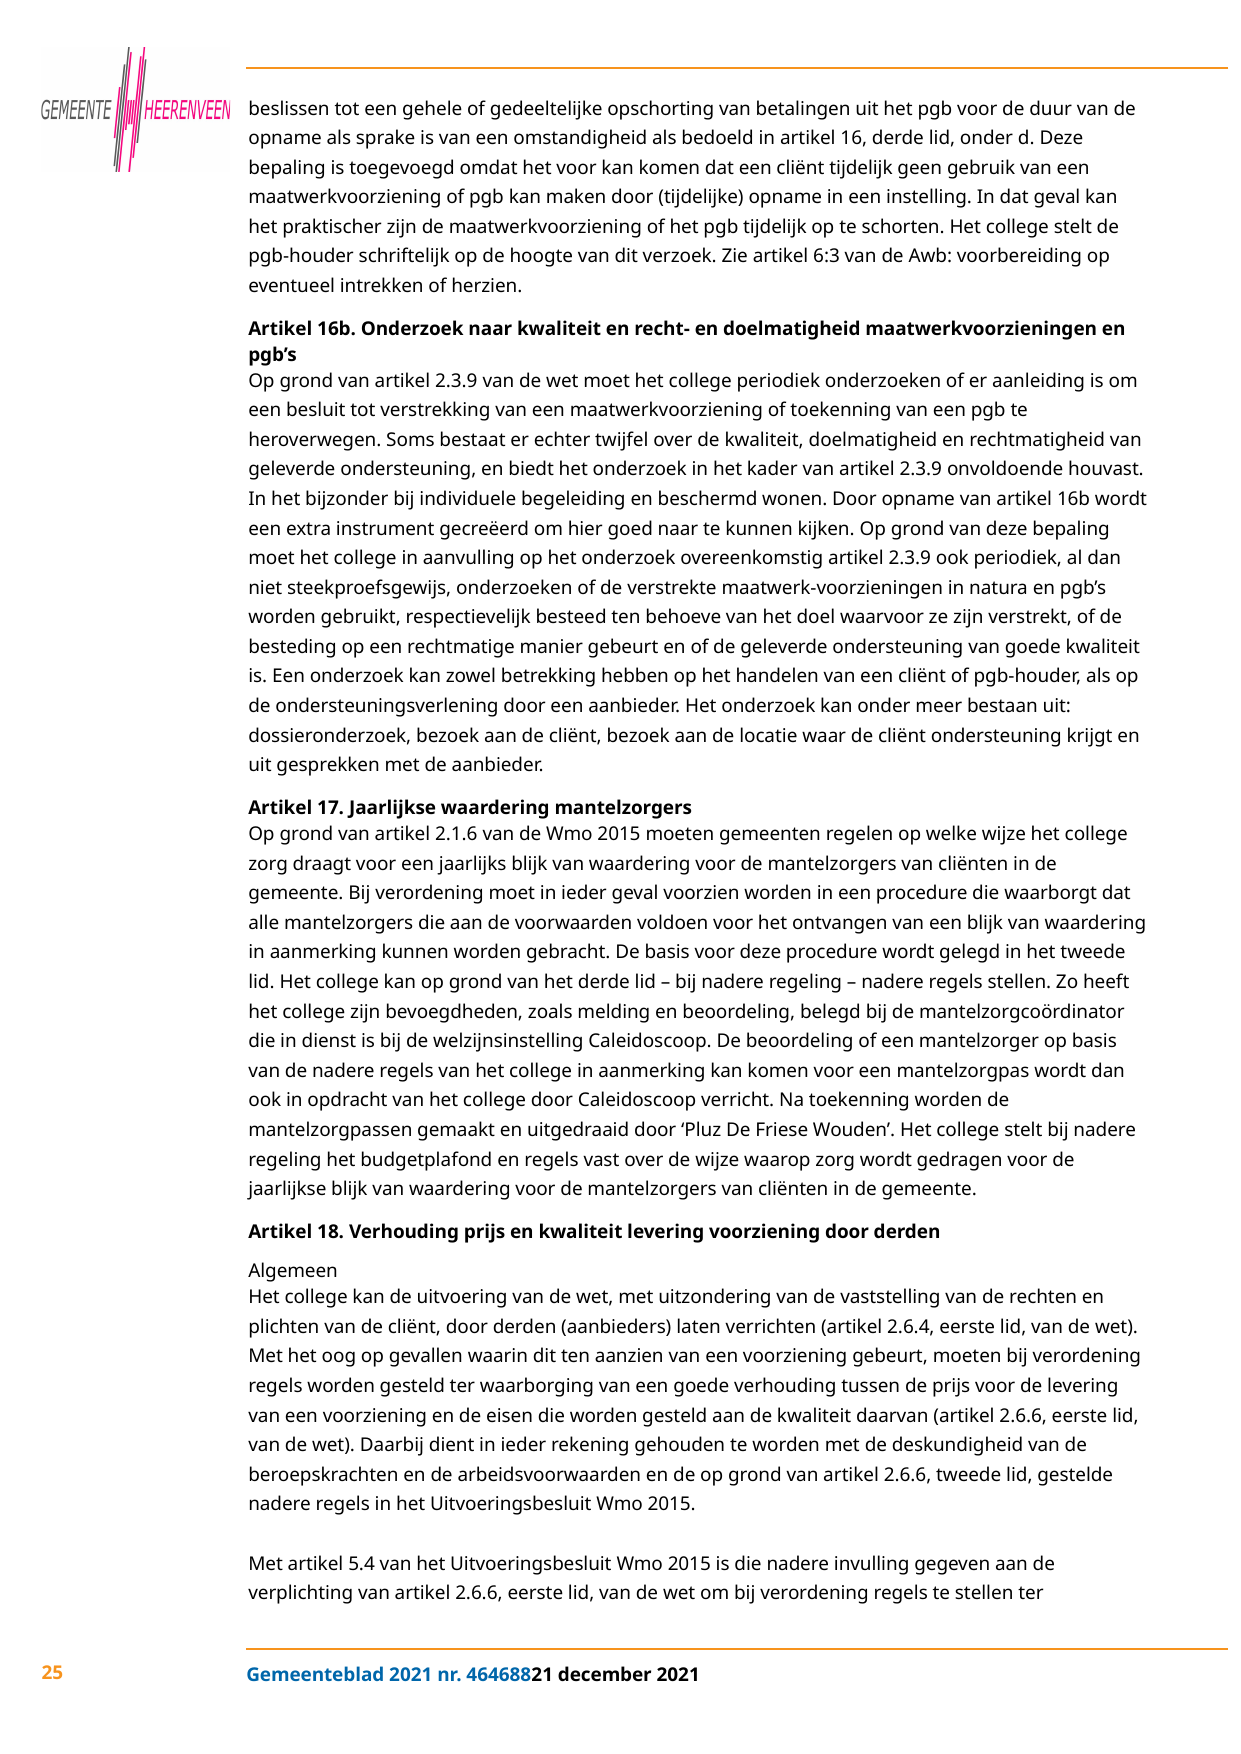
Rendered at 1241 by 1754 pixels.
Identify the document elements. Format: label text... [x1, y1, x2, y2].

text Artikel 18. Verhouding prijs en kwaliteit levering voorziening door derden [248, 1218, 1152, 1244]
text Op grond van artikel 2.3.9 van de wet moet het college periodiek onderzoeken of er aanleiding is om een besluit tot verstrekking van een maatwerkvoorziening of toekenning van een pgb te heroverwegen. Soms bestaat er echter twijfel over de kwaliteit, doelmatigheid en rechtmatigheid van geleverde ondersteuning, en biedt het onderzoek in het kader van artikel 2.3.9 onvoldoende houvast. In het bijzonder bij individuele begeleiding en beschermd wonen. Door opname van artikel 16b wordt een extra instrument gecreëerd om hier goed naar te kunnen kijken. Op grond van deze bepaling moet het college in aanvulling op het onderzoek overeenkomstig artikel 2.3.9 ook periodiek, al dan niet steekproefsgewijs, onderzoeken of de verstrekte maatwerk-voorzieningen in natura en pgb’s worden gebruikt, respectievelijk besteed ten behoeve van het doel waarvoor ze zijn verstrekt, of de besteding op een rechtmatige manier gebeurt en of de geleverde ondersteuning van goede kwaliteit is. Een onderzoek kan zowel betrekking hebben op het handelen van een cliënt of pgb-houder, als op de ondersteuningsverlening door een aanbieder. Het onderzoek kan onder meer bestaan uit: dossieronderzoek, bezoek aan de cliënt, bezoek aan de locatie waar de cliënt ondersteuning krijgt en uit gesprekken met de aanbieder. [248, 367, 1152, 777]
text Artikel 17. Jaarlijkse waardering mantelzorgers [248, 794, 1152, 820]
text Artikel 16b. Onderzoek naar kwaliteit en recht- en doelmatigheid maatwerkvoorzieningen en pgb’s [248, 315, 1152, 367]
text beslissen tot een gehele of gedeeltelijke opschorting van betalingen uit het pgb voor de duur van de opname als sprake is van een omstandigheid als bedoeld in artikel 16, derde lid, onder d. Deze bepaling is toegevoegd omdat het voor kan komen dat een cliënt tijdelijk geen gebruik van een maatwerkvoorziening of pgb kan maken door (tijdelijke) opname in een instelling. In dat geval kan het praktischer zijn de maatwerkvoorziening of het pgb tijdelijk op te schorten. Het college stelt de pgb-houder schriftelijk op de hoogte van dit verzoek. Zie artikel 6:3 van de Awb: voorbereiding op eventueel intrekken of herzien. [248, 95, 1152, 298]
picture [41, 47, 231, 172]
text Met artikel 5.4 van het Uitvoeringsbesluit Wmo 2015 is die nadere invulling gegeven aan de verplichting van artikel 2.6.6, eerste lid, van de wet om bij verordening regels te stellen ter [248, 1550, 1152, 1605]
text Het college kan de uitvoering van de wet, met uitzondering van de vaststelling van de rechten en plichten van de cliënt, door derden (aanbieders) laten verrichten (artikel 2.6.4, eerste lid, van de wet). Met het oog op gevallen waarin dit ten aanzien van een voorziening gebeurt, moeten bij verordening regels worden gesteld ter waarborging van een goede verhouding tussen de prijs voor de levering van een voorziening en de eisen die worden gesteld aan de kwaliteit daarvan (artikel 2.6.6, eerste lid, van de wet). Daarbij dient in ieder rekening gehouden te worden met de deskundigheid van de beroepskrachten en de arbeidsvoorwaarden en de op grond van artikel 2.6.6, tweede lid, gestelde nadere regels in het Uitvoeringsbesluit Wmo 2015. [248, 1283, 1152, 1516]
text Algemeen [248, 1258, 1152, 1283]
text Op grond van artikel 2.1.6 van de Wmo 2015 moeten gemeenten regelen op welke wijze het college zorg draagt voor een jaarlijks blijk van waardering voor de mantelzorgers van cliënten in de gemeente. Bij verordening moet in ieder geval voorzien worden in een procedure die waarborgt dat alle mantelzorgers die aan de voorwaarden voldoen voor het ontvangen van een blijk van waardering in aanmerking kunnen worden gebracht. De basis voor deze procedure wordt gelegd in het tweede lid. Het college kan op grond van het derde lid – bij nadere regeling – nadere regels stellen. Zo heeft het college zijn bevoegdheden, zoals melding en beoordeling, belegd bij de mantelzorgcoördinator die in dienst is bij de welzijnsinstelling Caleidoscoop. De beoordeling of een mantelzorger op basis van de nadere regels van het college in aanmerking kan komen voor een mantelzorgpas wordt dan ook in opdracht van het college door Caleidoscoop verricht. Na toekenning worden de mantelzorgpassen gemaakt en uitgedraaid door ‘Pluz De Friese Wouden’. Het college stelt bij nadere regeling het budgetplafond en regels vast over de wijze waarop zorg wordt gedragen voor de jaarlijkse blijk van waardering voor de mantelzorgers van cliënten in de gemeente. [248, 820, 1152, 1201]
